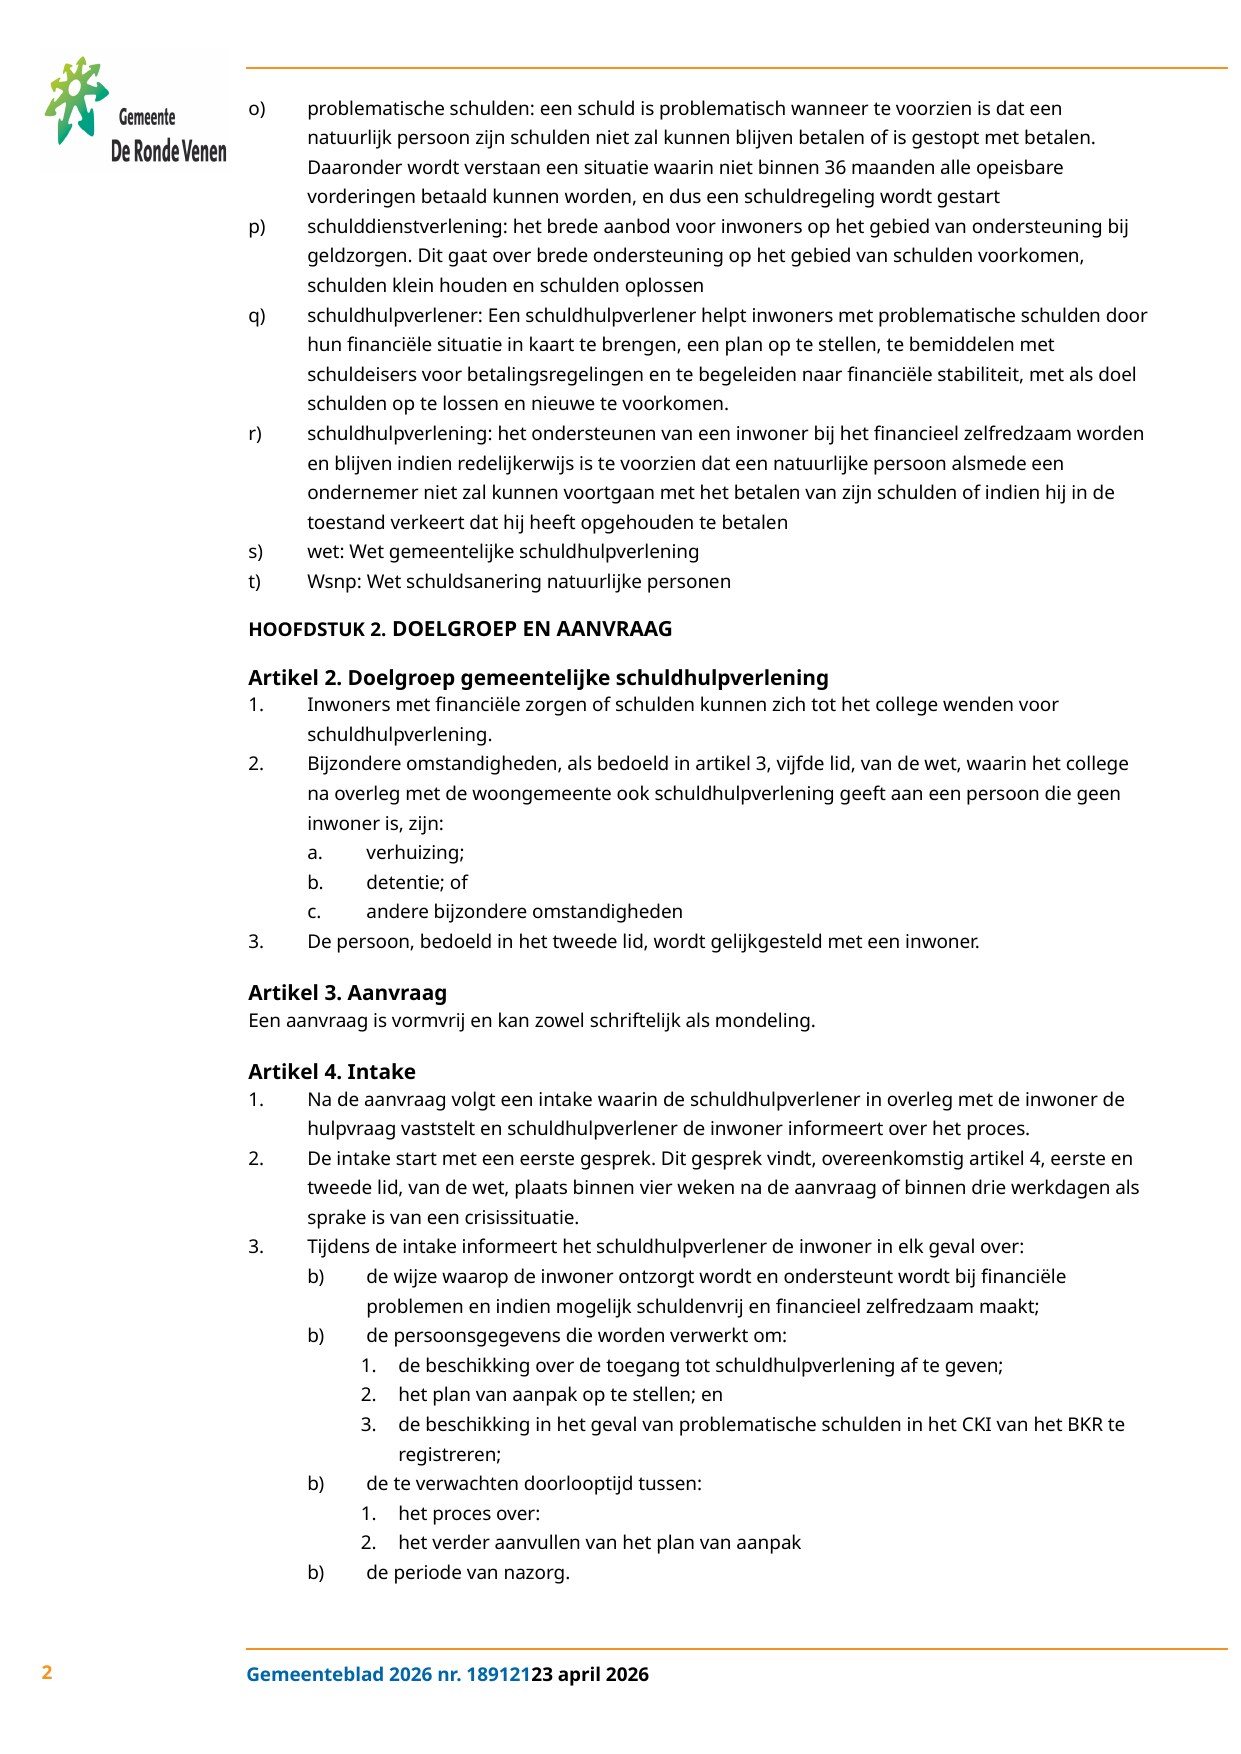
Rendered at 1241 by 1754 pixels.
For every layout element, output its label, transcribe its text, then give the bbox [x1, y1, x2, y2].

list andere bijzondere omstandigheden [307, 898, 1152, 924]
list schuldhulpverlener: Een schuldhulpverlener helpt inwoners met problematische schulden door hun financiële situatie in kaart te brengen, een plan op te stellen, te bemiddelen met schuldeisers voor betalingsregelingen en te begeleiden naar financiële stabiliteit, met als doel schulden op te lossen en nieuwe te voorkomen. [248, 302, 1152, 416]
text Artikel 3. Aanvraag [248, 978, 1152, 1007]
list Na de aanvraag volgt een intake waarin de schuldhulpverlener in overleg met de inwoner de hulpvraag vaststelt en schuldhulpverlener de inwoner informeert over het proces. [248, 1086, 1152, 1141]
list Inwoners met financiële zorgen of schulden kunnen zich tot het college wenden voor schuldhulpverlening. [248, 691, 1152, 747]
list Bijzondere omstandigheden, als bedoeld in artikel 3, vijfde lid, van de wet, waarin het college na overleg met de woongemeente ook schuldhulpverlening geeft aan een persoon die geen inwoner is, zijn: [248, 751, 1152, 836]
list detentie; of [307, 869, 1152, 895]
list verhuizing; [307, 839, 1152, 865]
list het verder aanvullen van het plan van aanpak [361, 1529, 1152, 1555]
list de persoonsgegevens die worden verwerkt om: [307, 1322, 1152, 1348]
picture [41, 47, 231, 172]
list het plan van aanpak op te stellen; en [361, 1382, 1152, 1407]
list Tijdens de intake informeert het schuldhulpverlener de inwoner in elk geval over: [248, 1234, 1152, 1259]
list problematische schulden: een schuld is problematisch wanneer te voorzien is dat een natuurlijk persoon zijn schulden niet zal kunnen blijven betalen of is gestopt met betalen. Daaronder wordt verstaan een situatie waarin niet binnen 36 maanden alle opeisbare vorderingen betaald kunnen worden, en dus een schuldregeling wordt gestart [248, 95, 1152, 209]
list de te verwachten doorlooptijd tussen: [307, 1470, 1152, 1496]
list de beschikking over de toegang tot schuldhulpverlening af te geven; [361, 1352, 1152, 1378]
list De persoon, bedoeld in het tweede lid, wordt gelijkgesteld met een inwoner. [248, 928, 1152, 954]
list de periode van nazorg. [307, 1559, 1152, 1585]
text Artikel 4. Intake [248, 1057, 1152, 1086]
list schuldhulpverlening: het ondersteunen van een inwoner bij het financieel zelfredzaam worden en blijven indien redelijkerwijs is te voorzien dat een natuurlijke persoon alsmede een ondernemer niet zal kunnen voortgaan met het betalen van zijn schulden of indien hij in de toestand verkeert dat hij heeft opgehouden te betalen [248, 420, 1152, 535]
list het proces over: [361, 1500, 1152, 1526]
list de beschikking in het geval van problematische schulden in het CKI van het BKR te registreren; [361, 1411, 1152, 1467]
text HOOFDSTUK 2. DOELGROEP EN AANVRAAG [248, 614, 1152, 642]
text Artikel 2. Doelgroep gemeentelijke schuldhulpverlening [248, 663, 1152, 691]
text Een aanvraag is vormvrij en kan zowel schriftelijk als mondeling. [248, 1007, 1152, 1033]
list De intake start met een eerste gesprek. Dit gesprek vindt, overeenkomstig artikel 4, eerste en tweede lid, van de wet, plaats binnen vier weken na de aanvraag of binnen drie werkdagen als sprake is van een crisissituatie. [248, 1145, 1152, 1230]
list schulddienstverlening: het brede aanbod voor inwoners op het gebied van ondersteuning bij geldzorgen. Dit gaat over brede ondersteuning op het gebied van schulden voorkomen, schulden klein houden en schulden oplossen [248, 213, 1152, 298]
list wet: Wet gemeentelijke schuldhulpverlening [248, 538, 1152, 564]
list de wijze waarop de inwoner ontzorgt wordt en ondersteunt wordt bij financiële problemen en indien mogelijk schuldenvrij en financieel zelfredzaam maakt; [307, 1263, 1152, 1319]
list Wsnp: Wet schuldsanering natuurlijke personen [248, 568, 1152, 594]
